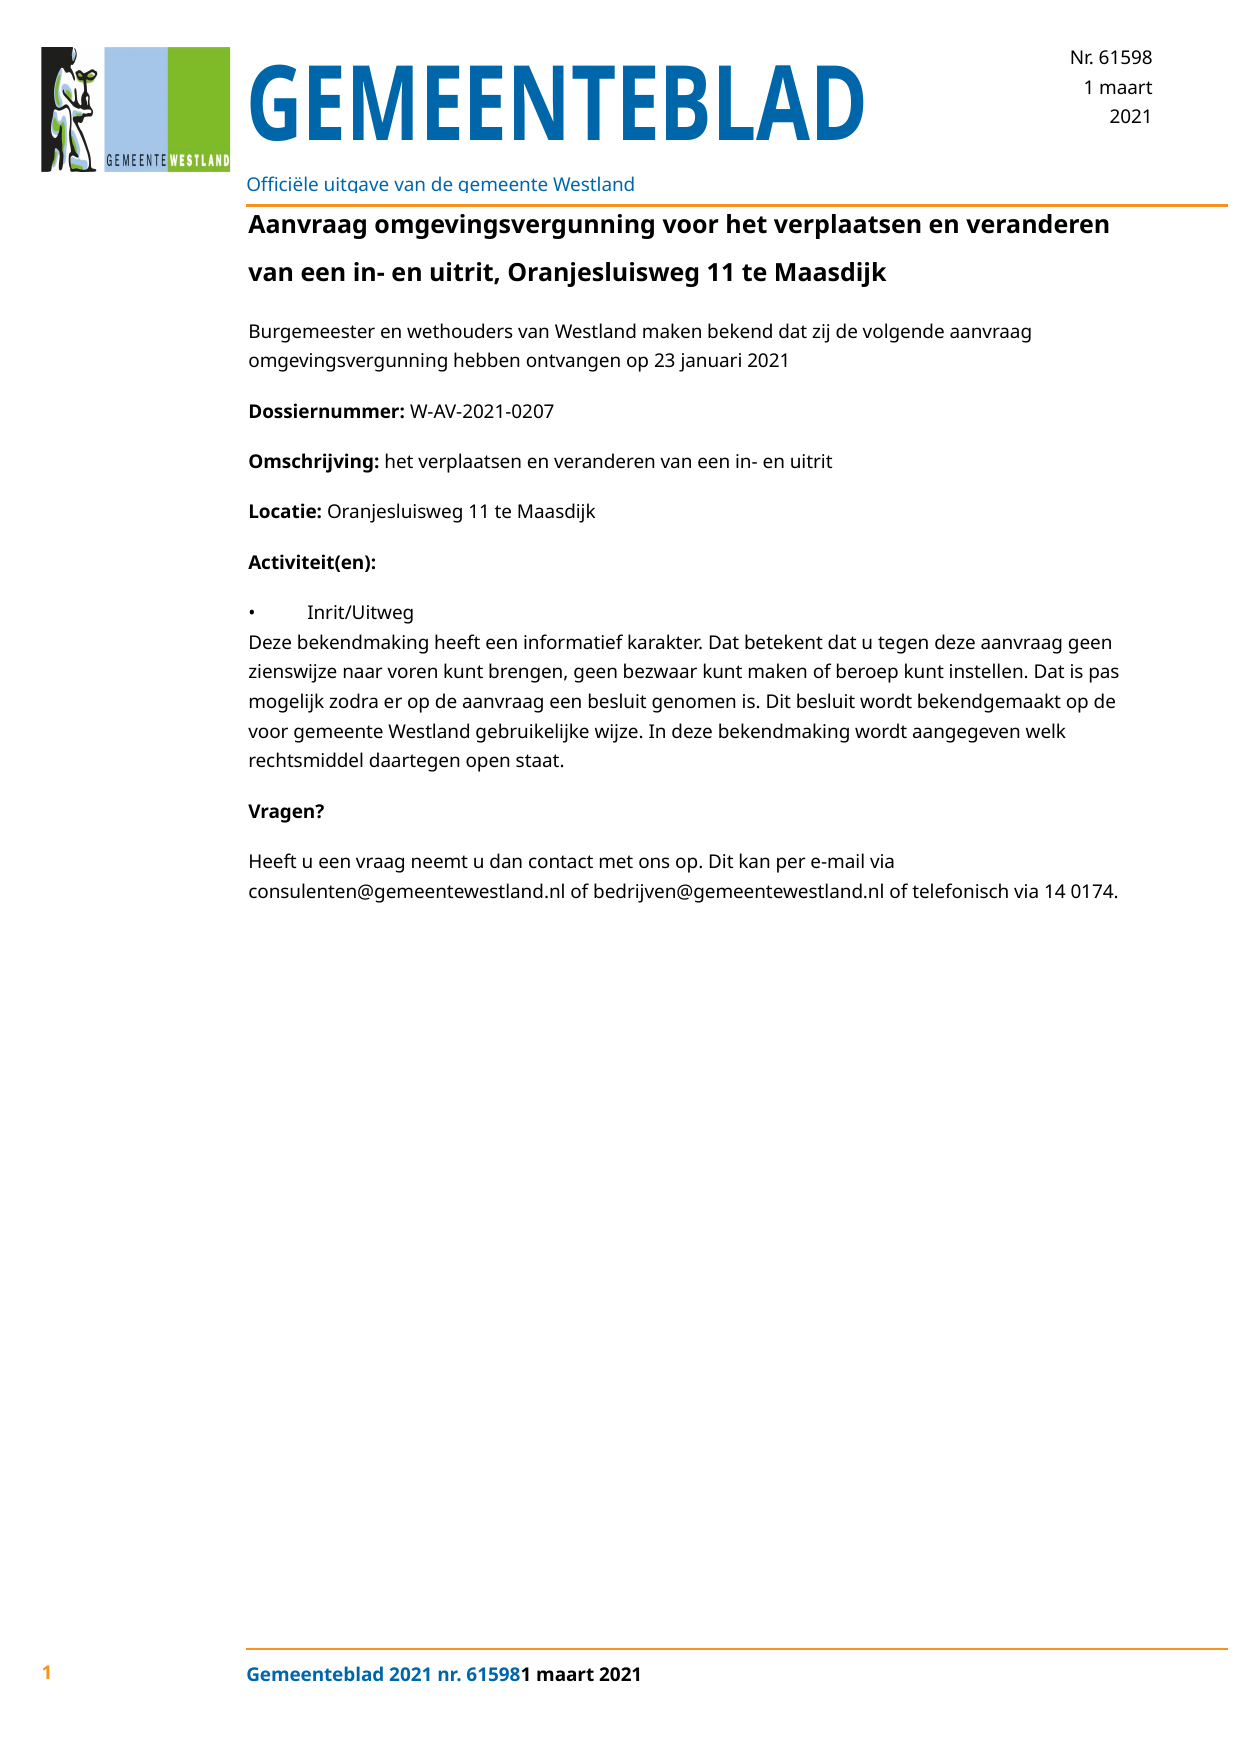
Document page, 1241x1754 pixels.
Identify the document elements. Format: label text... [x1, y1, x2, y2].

text Dossiernummer: W-AV-2021-0207 [248, 398, 1152, 424]
picture [41, 47, 231, 172]
text Heeft u een vraag neemt u dan contact met ons op. Dit kan per e-mail via consulenten@gemeentewestland.nl of bedrijven@gemeentewestland.nl of telefonisch via 14 0174. [248, 848, 1152, 904]
text Omschrijving: het verplaatsen en veranderen van een in- en uitrit [248, 448, 1152, 474]
text Burgemeester en wethouders van Westland maken bekend dat zij de volgende aanvraag omgevingsvergunning hebben ontvangen op 23 januari 2021 [248, 318, 1152, 373]
text Deze bekendmaking heeft een informatief karakter. Dat betekent dat u tegen deze aanvraag geen zienswijze naar voren kunt brengen, geen bezwaar kunt maken of beroep kunt instellen. Dat is pas mogelijk zodra er op de aanvraag een besluit genomen is. Dit besluit wordt bekendgemaakt op de voor gemeente Westland gebruikelijke wijze. In deze bekendmaking wordt aangegeven welk rechtsmiddel daartegen open staat. [248, 629, 1152, 773]
list Inrit/Uitweg [248, 599, 1152, 625]
text Aanvraag omgevingsvergunning voor het verplaatsen en veranderen van een in- en uitrit, Oranjesluisweg 11 te Maasdijk [248, 207, 1152, 288]
text Locatie: Oranjesluisweg 11 te Maasdijk [248, 499, 1152, 524]
text Vragen? [248, 798, 1152, 824]
text Activiteit(en): [248, 549, 1152, 575]
